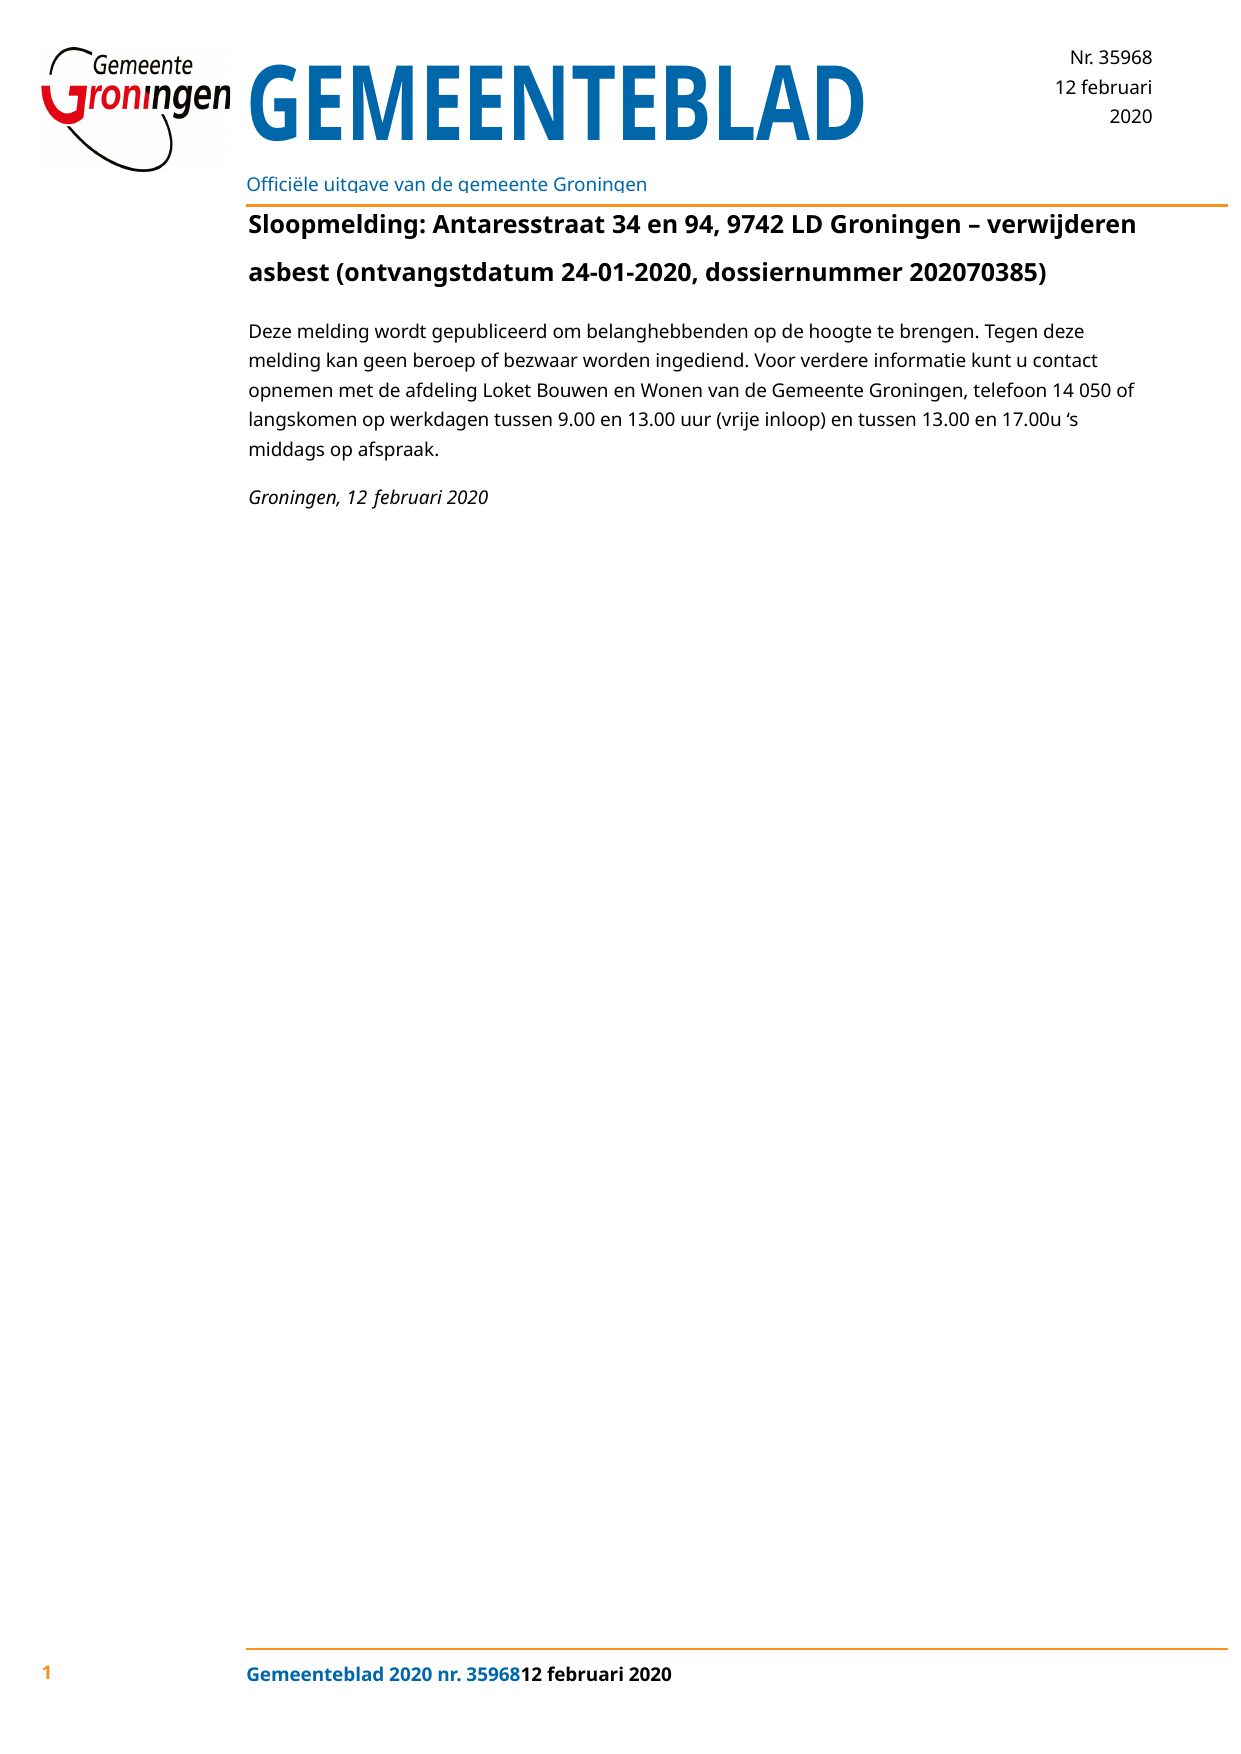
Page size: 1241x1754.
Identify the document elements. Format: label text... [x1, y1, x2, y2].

picture [41, 47, 231, 172]
text Deze melding wordt gepubliceerd om belanghebbenden op de hoogte te brengen. Tegen deze melding kan geen beroep of bezwaar worden ingediend. Voor verdere informatie kunt u contact opnemen met de afdeling Loket Bouwen en Wonen van de Gemeente Groningen, telefoon 14 050 of langskomen op werkdagen tussen 9.00 en 13.00 uur (vrije inloop) en tussen 13.00 en 17.00u ‘s middags op afspraak. [248, 318, 1152, 462]
text Sloopmelding: Antaresstraat 34 en 94, 9742 LD Groningen – verwijderen asbest (ontvangstdatum 24-01-2020, dossiernummer 202070385) [248, 207, 1152, 288]
text Groningen, 12 februari 2020 [248, 484, 1152, 510]
